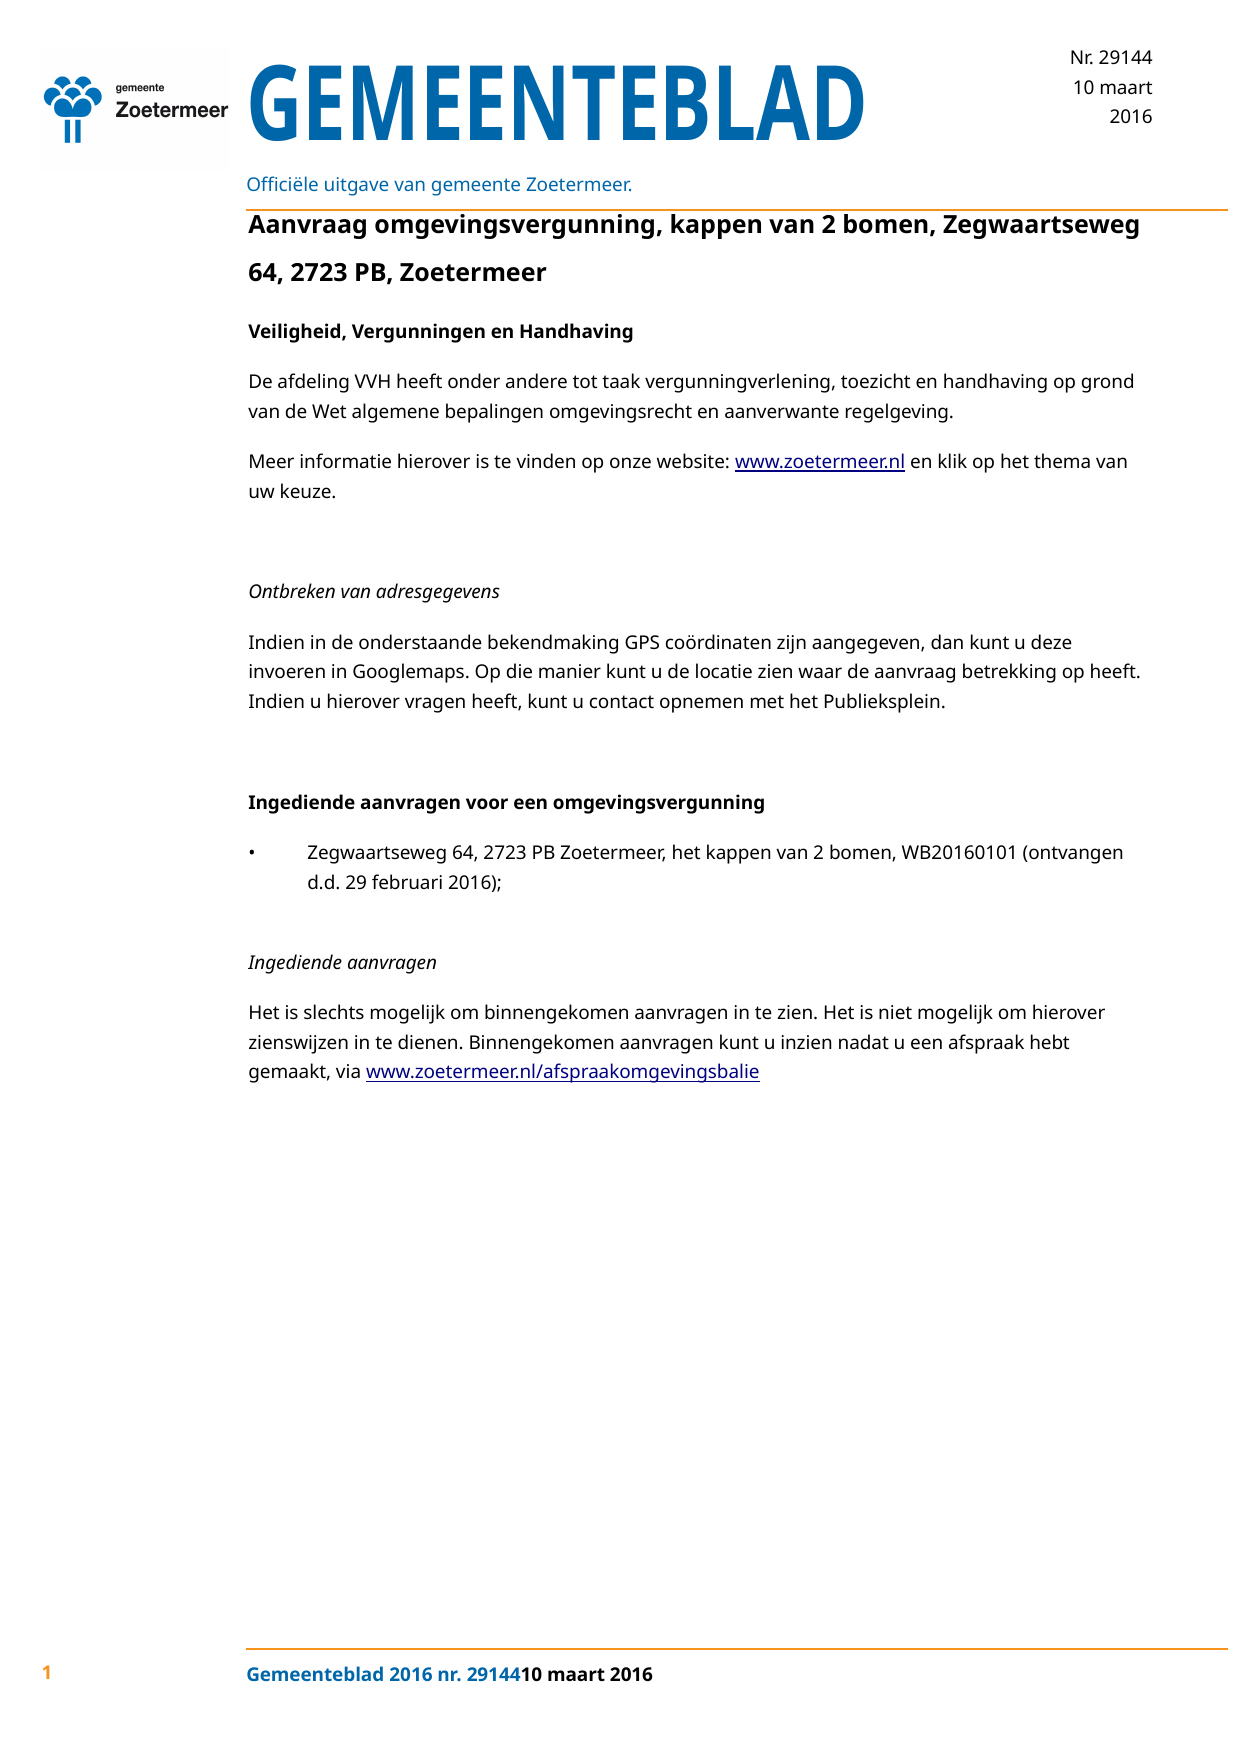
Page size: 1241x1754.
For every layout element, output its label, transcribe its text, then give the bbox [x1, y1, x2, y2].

text Ontbreken van adresgegevens [248, 579, 1152, 604]
text De afdeling VVH heeft onder andere tot taak vergunningverlening, toezicht en handhaving op grond van de Wet algemene bepalingen omgevingsrecht en aanverwante regelgeving. [248, 368, 1152, 424]
picture [41, 47, 231, 172]
list Zegwaartseweg 64, 2723 PB Zoetermeer, het kappen van 2 bomen, WB20160101 (ontvangen d.d. 29 februari 2016); [248, 839, 1152, 895]
text Ingediende aanvragen [248, 949, 1152, 975]
text Indien in de onderstaande bekendmaking GPS coördinaten zijn aangegeven, dan kunt u deze invoeren in Googlemaps. Op die manier kunt u de locatie zien waar de aanvraag betrekking op heeft. Indien u hierover vragen heeft, kunt u contact opnemen met het Publieksplein. [248, 629, 1152, 714]
text Ingediende aanvragen voor een omgevingsvergunning [248, 789, 1152, 815]
text Aanvraag omgevingsvergunning, kappen van 2 bomen, Zegwaartseweg 64, 2723 PB, Zoetermeer [248, 211, 1152, 288]
text Het is slechts mogelijk om binnengekomen aanvragen in te zien. Het is niet mogelijk om hierover zienswijzen in te dienen. Binnengekomen aanvragen kunt u inzien nadat u een afspraak hebt gemaakt, via www.zoetermeer.nl/afspraakomgevingsbalie [248, 999, 1152, 1084]
text Veiligheid, Vergunningen en Handhaving [248, 318, 1152, 344]
text Meer informatie hierover is te vinden op onze website: www.zoetermeer.nl en klik op het thema van uw keuze. [248, 448, 1152, 504]
